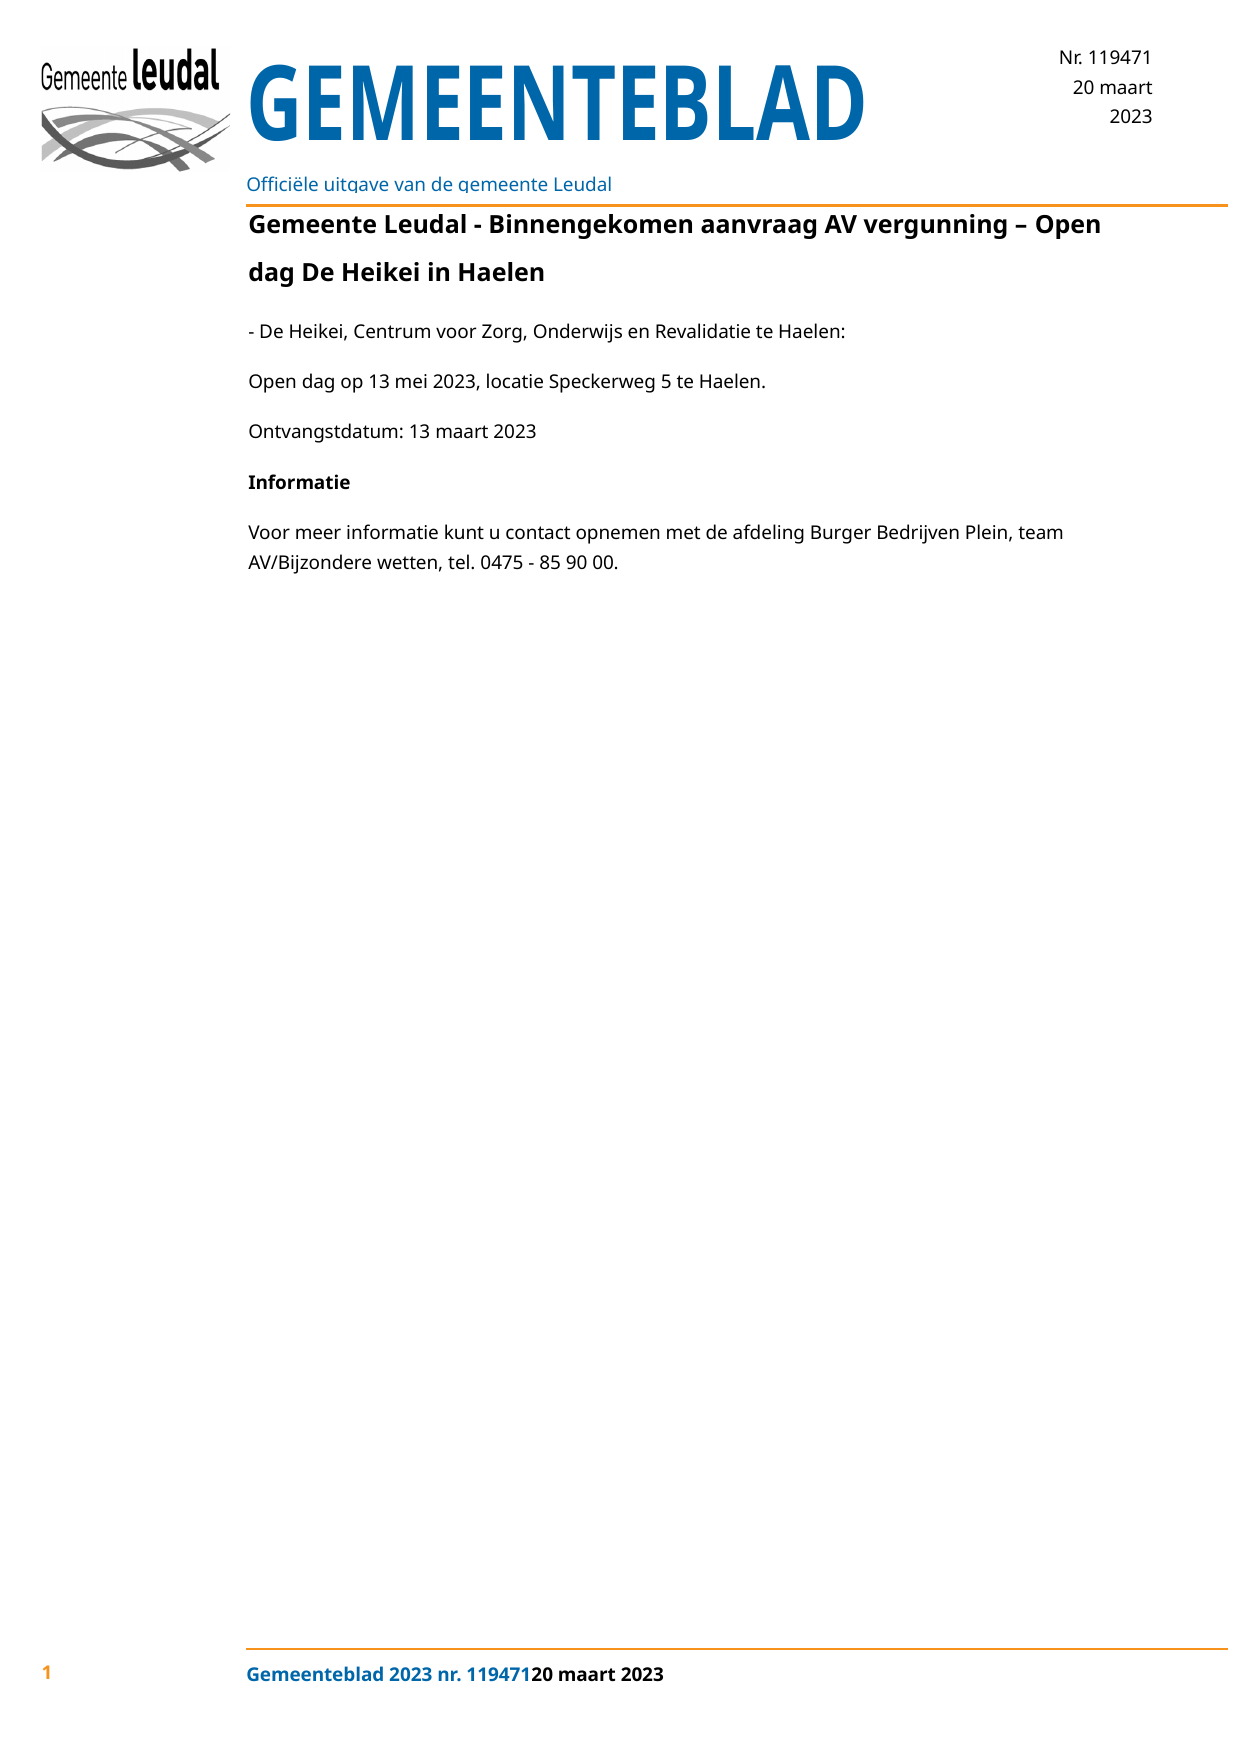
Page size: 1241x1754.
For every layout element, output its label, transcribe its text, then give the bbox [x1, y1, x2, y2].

text Ontvangstdatum: 13 maart 2023 [248, 419, 1152, 444]
text Informatie [248, 469, 1152, 495]
text Open dag op 13 mei 2023, locatie Speckerweg 5 te Haelen. [248, 368, 1152, 394]
text Voor meer informatie kunt u contact opnemen met de afdeling Burger Bedrijven Plein, team AV/Bijzondere wetten, tel. 0475 - 85 90 00. [248, 519, 1152, 575]
picture [41, 47, 231, 172]
text - De Heikei, Centrum voor Zorg, Onderwijs en Revalidatie te Haelen: [248, 318, 1152, 344]
text Gemeente Leudal - Binnengekomen aanvraag AV vergunning – Open dag De Heikei in Haelen [248, 207, 1152, 288]
